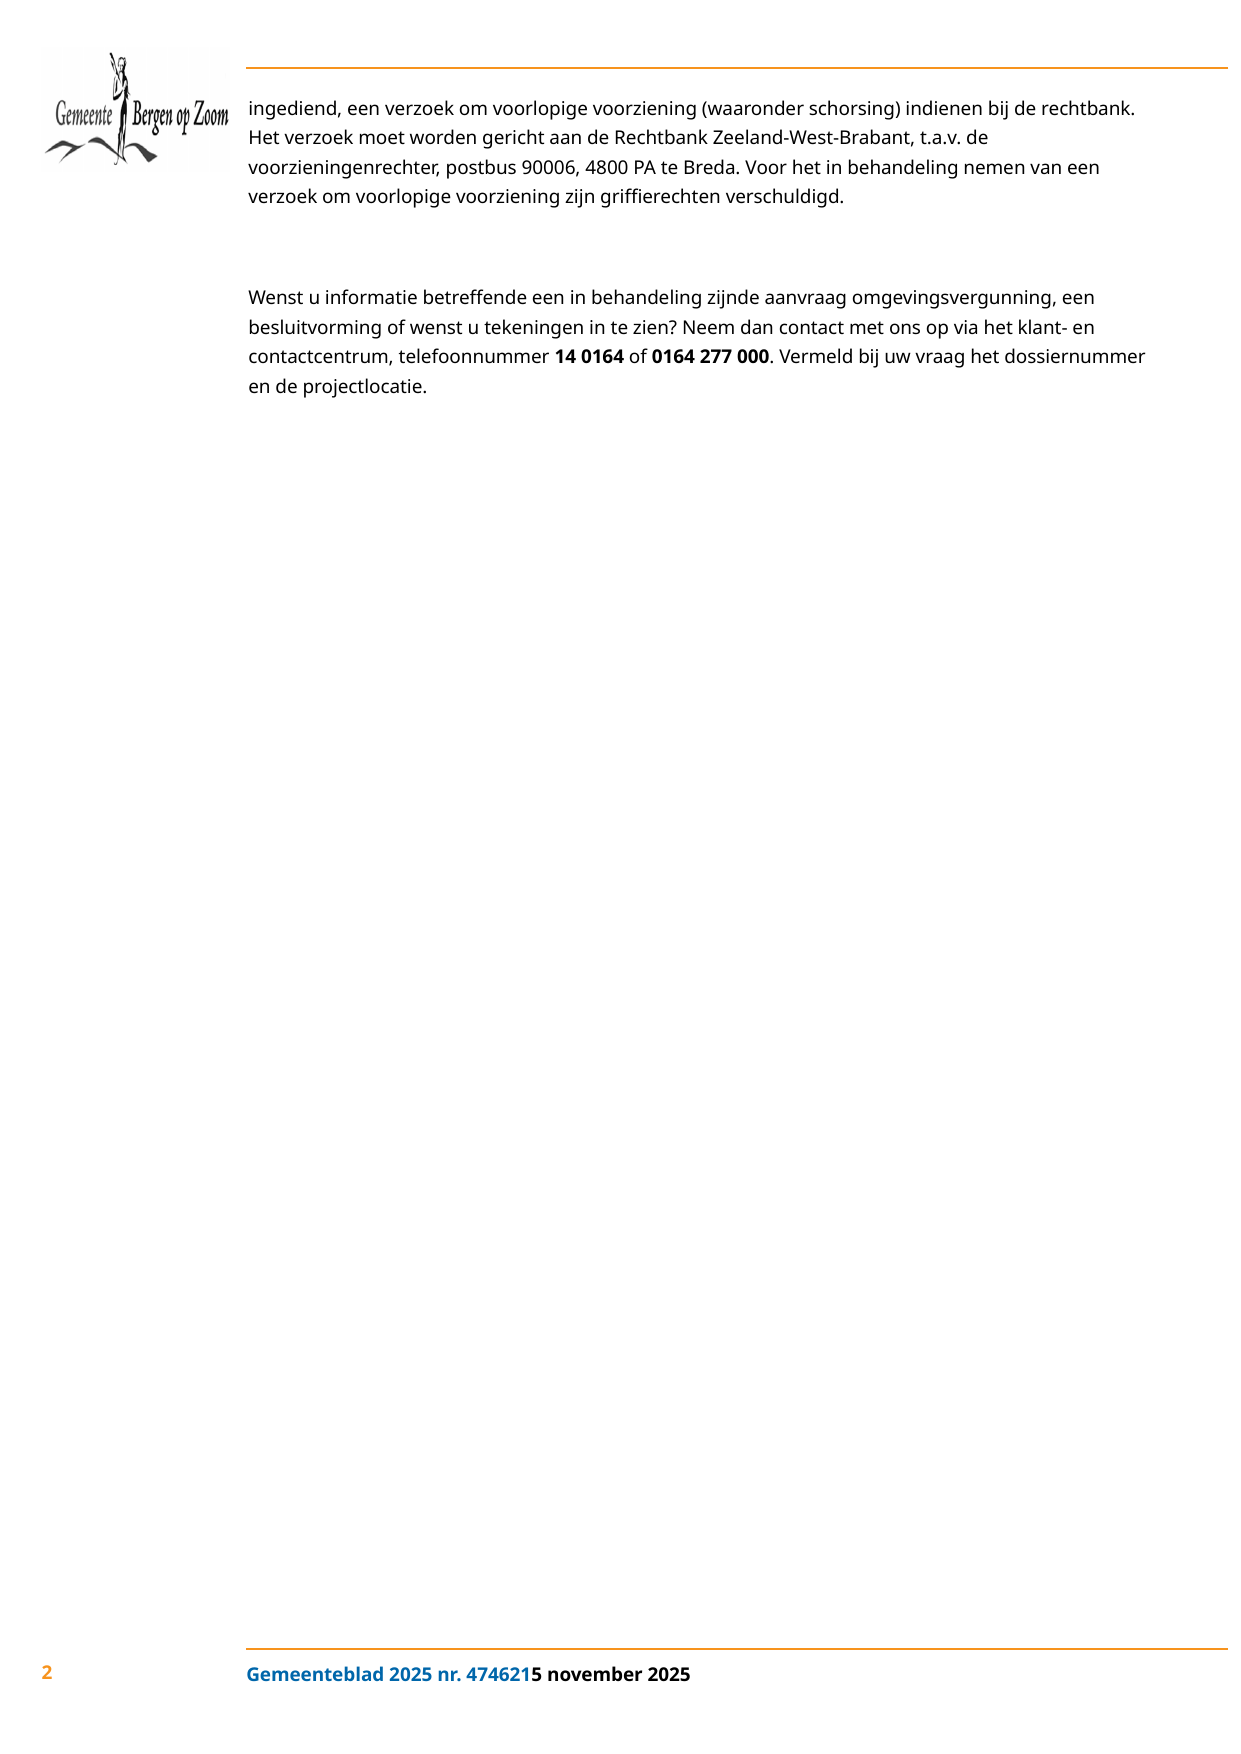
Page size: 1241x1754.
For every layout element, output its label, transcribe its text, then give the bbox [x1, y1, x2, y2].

text Wenst u informatie betreffende een in behandeling zijnde aanvraag omgevingsvergunning, een besluitvorming of wenst u tekeningen in te zien? Neem dan contact met ons op via het klant- en contactcentrum, telefoonnummer 14 0164 of 0164 277 000. Vermeld bij uw vraag het dossiernummer en de projectlocatie. [248, 284, 1152, 399]
text ingediend, een verzoek om voorlopige voorziening (waaronder schorsing) indienen bij de rechtbank. Het verzoek moet worden gericht aan de Rechtbank Zeeland-West-Brabant, t.a.v. de voorzieningenrechter, postbus 90006, 4800 PA te Breda. Voor het in behandeling nemen van een verzoek om voorlopige voorziening zijn griffierechten verschuldigd. [248, 95, 1152, 209]
picture [41, 47, 231, 172]
